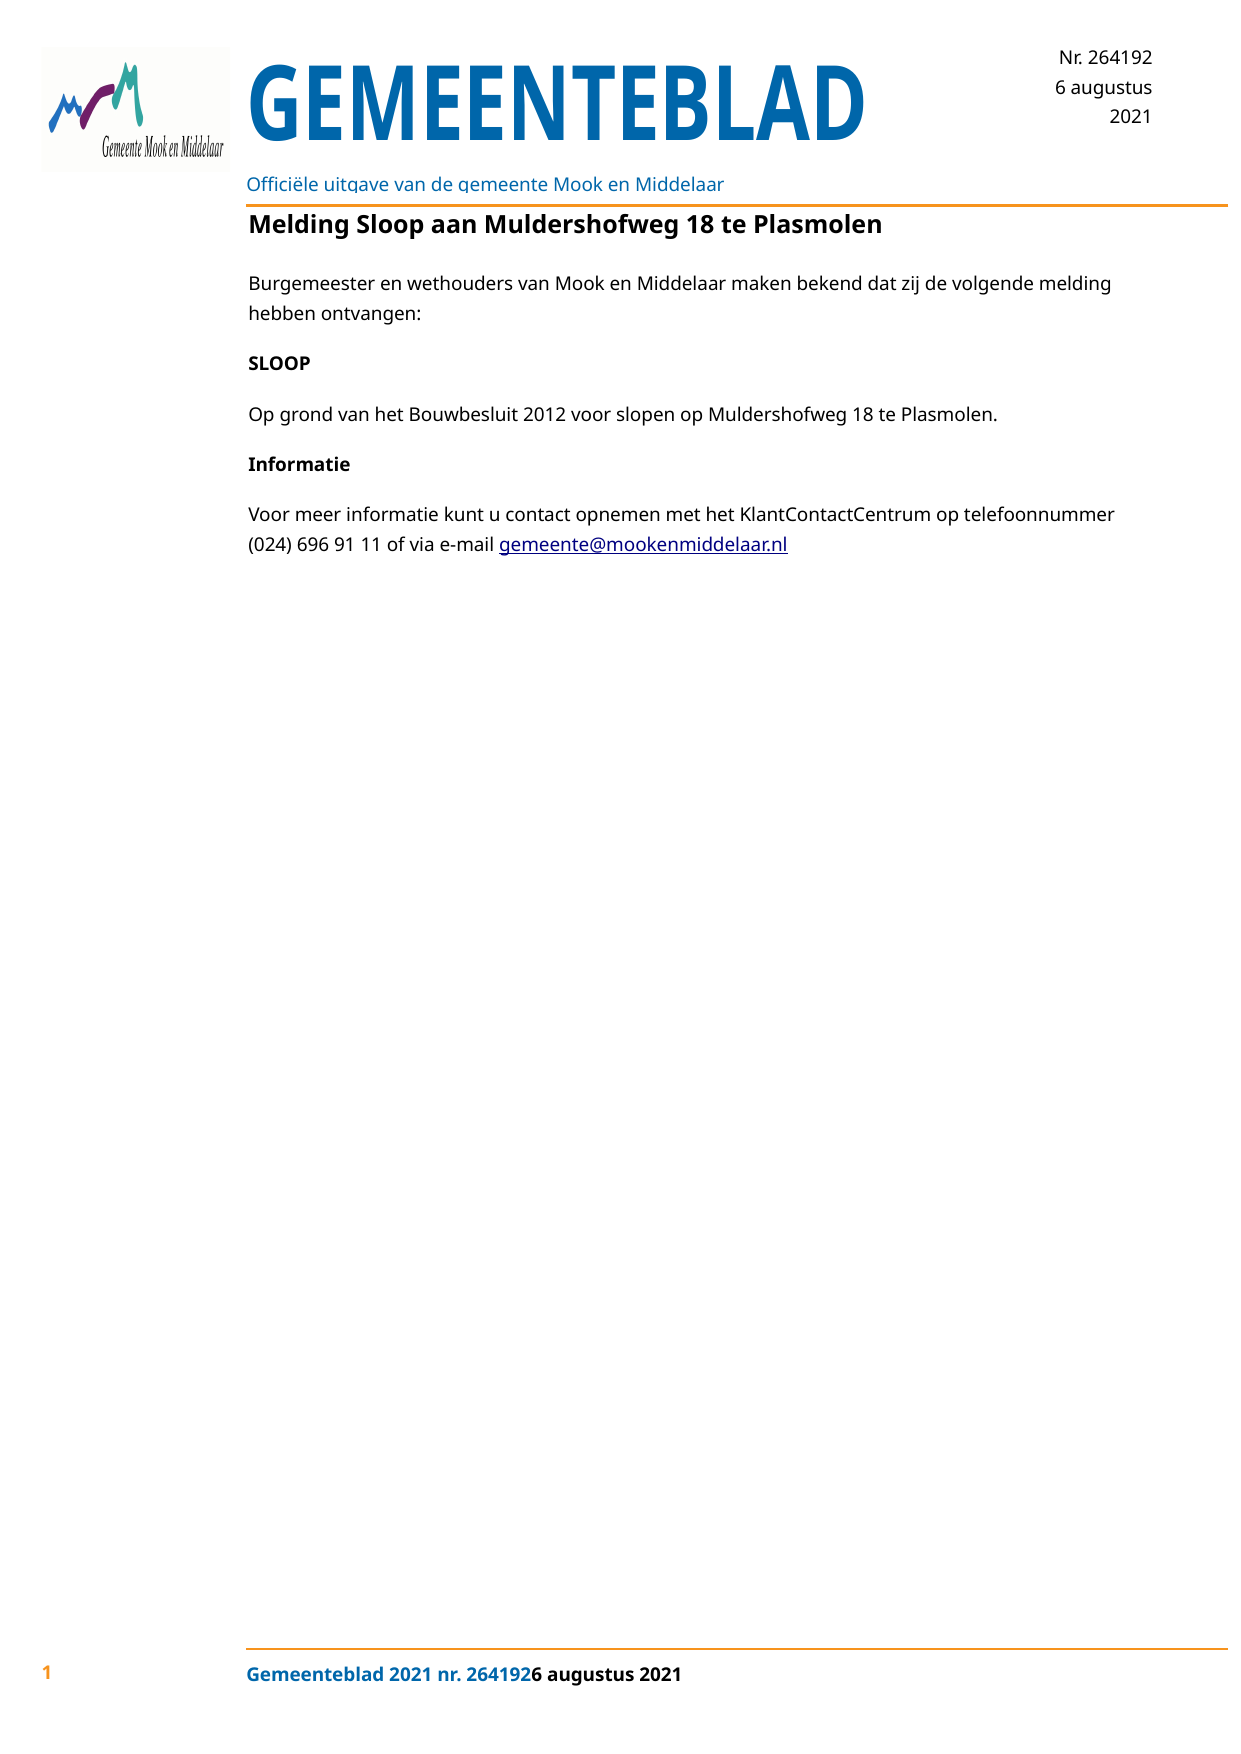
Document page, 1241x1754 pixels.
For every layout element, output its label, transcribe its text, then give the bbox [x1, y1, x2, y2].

text Informatie [248, 451, 1152, 477]
text Burgemeester en wethouders van Mook en Middelaar maken bekend dat zij de volgende melding hebben ontvangen: [248, 270, 1152, 326]
text SLOOP [248, 350, 1152, 376]
text Voor meer informatie kunt u contact opnemen met het KlantContactCentrum op telefoonnummer (024) 696 91 11 of via e-mail gemeente@mookenmiddelaar.nl [248, 502, 1152, 557]
text Op grond van het Bouwbesluit 2012 voor slopen op Muldershofweg 18 te Plasmolen. [248, 401, 1152, 426]
text Melding Sloop aan Muldershofweg 18 te Plasmolen [248, 207, 1152, 241]
picture [41, 47, 231, 172]
